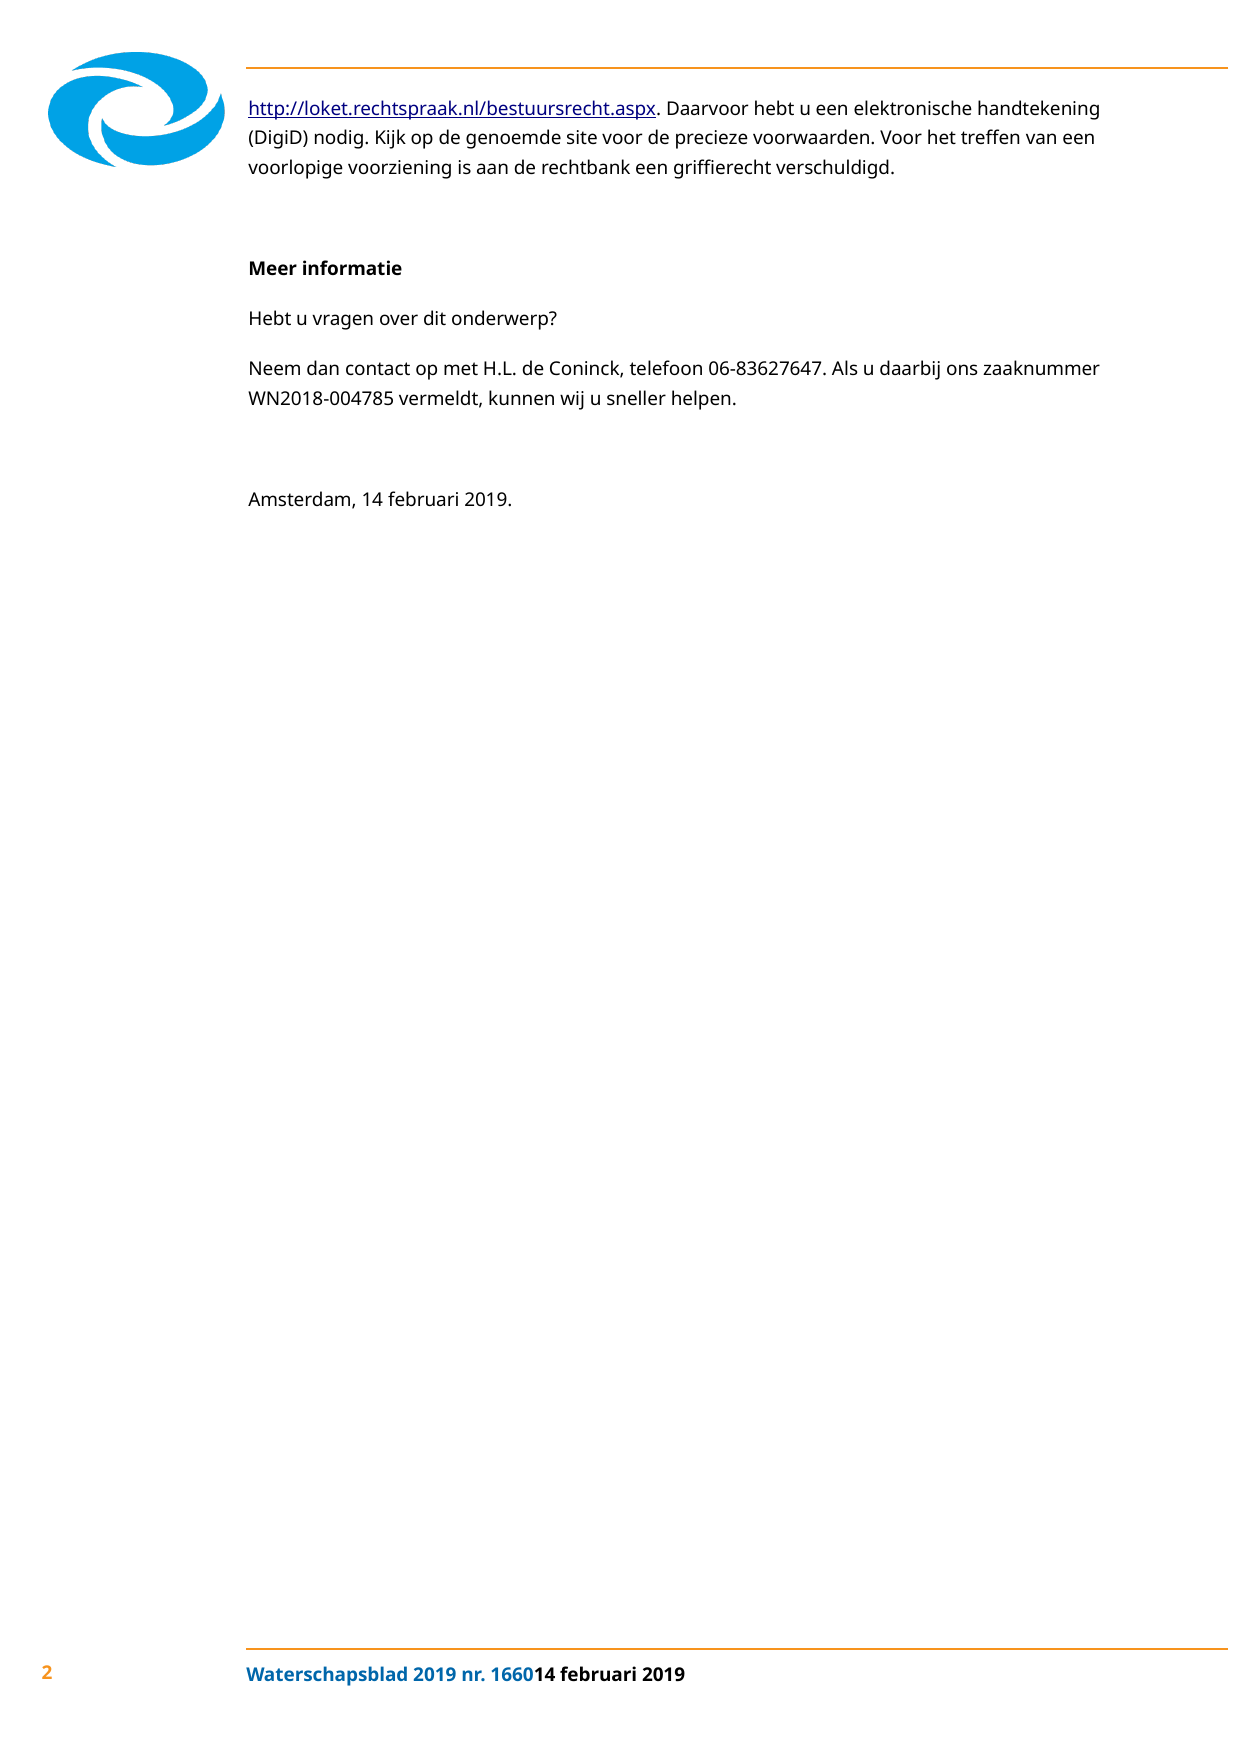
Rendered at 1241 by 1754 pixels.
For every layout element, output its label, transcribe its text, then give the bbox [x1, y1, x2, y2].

text Neem dan contact op met H.L. de Coninck, telefoon 06-83627647. Als u daarbij ons zaaknummer WN2018-004785 vermeldt, kunnen wij u sneller helpen. [248, 356, 1152, 411]
text Amsterdam, 14 februari 2019. [248, 486, 1152, 512]
text Hebt u vragen over dit onderwerp? [248, 305, 1152, 331]
text Meer informatie [248, 255, 1152, 281]
text http://loket.rechtspraak.nl/bestuursrecht.aspx. Daarvoor hebt u een elektronische handtekening (DigiD) nodig. Kijk op de genoemde site voor de precieze voorwaarden. Voor het treffen van een voorlopige voorziening is aan de rechtbank een griffierecht verschuldigd. [248, 95, 1152, 180]
picture [41, 47, 231, 172]
